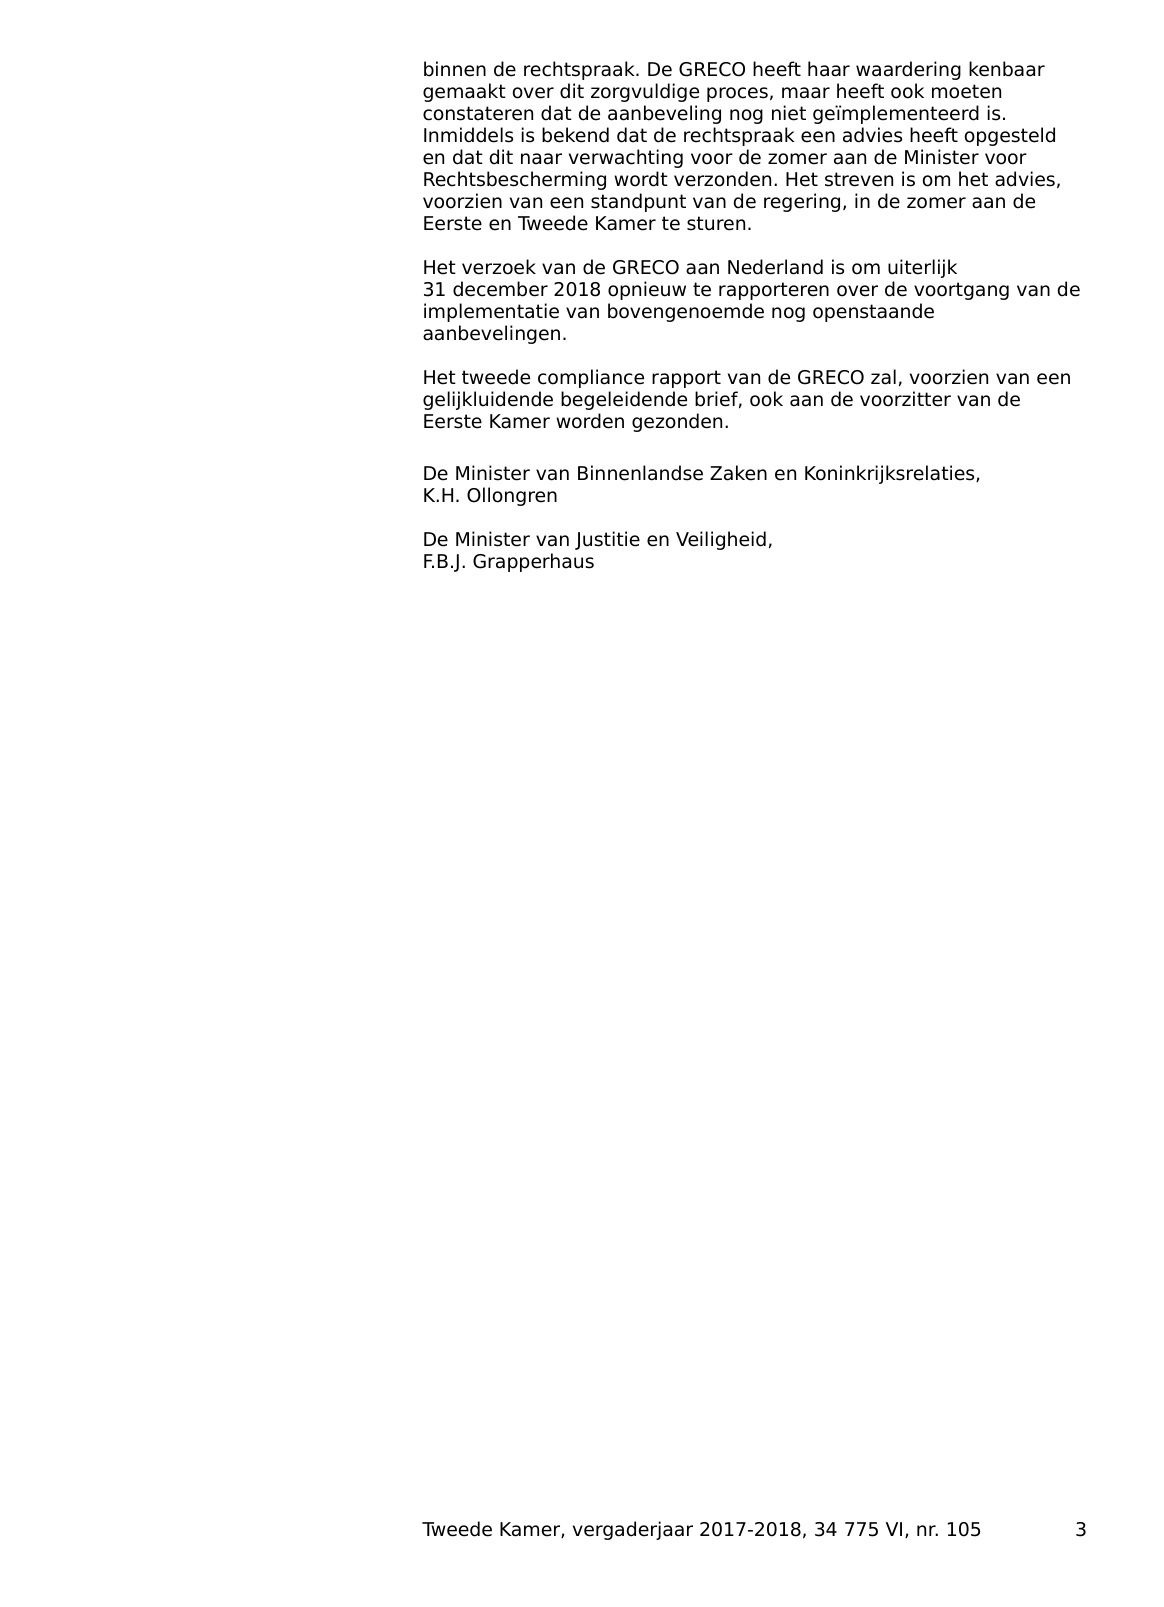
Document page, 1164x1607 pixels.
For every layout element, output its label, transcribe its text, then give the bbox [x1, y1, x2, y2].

text binnen de rechtspraak. De GRECO heeft haar waardering kenbaar gemaakt over dit zorgvuldige proces, maar heeft ook moeten constateren dat de aanbeveling nog niet geïmplementeerd is. Inmiddels is bekend dat de rechtspraak een advies heeft opgesteld en dat dit naar verwachting voor de zomer aan de Minister voor Rechtsbescherming wordt verzonden. Het streven is om het advies, voorzien van een standpunt van de regering, in de zomer aan de Eerste en Tweede Kamer te sturen. [422, 59, 1087, 235]
text Het verzoek van de GRECO aan Nederland is om uiterlijk 31 december 2018 opnieuw te rapporteren over de voortgang van de implementatie van bovengenoemde nog openstaande aanbevelingen. [422, 257, 1087, 345]
text Het tweede compliance rapport van de GRECO zal, voorzien van een gelijkluidende begeleidende brief, ook aan de voorzitter van de Eerste Kamer worden gezonden. [422, 367, 1087, 433]
text De Minister van Binnenlandse Zaken en Koninkrijksrelaties, K.H. Ollongren [422, 463, 1087, 507]
text De Minister van Justitie en Veiligheid, F.B.J. Grapperhaus [422, 529, 1087, 573]
